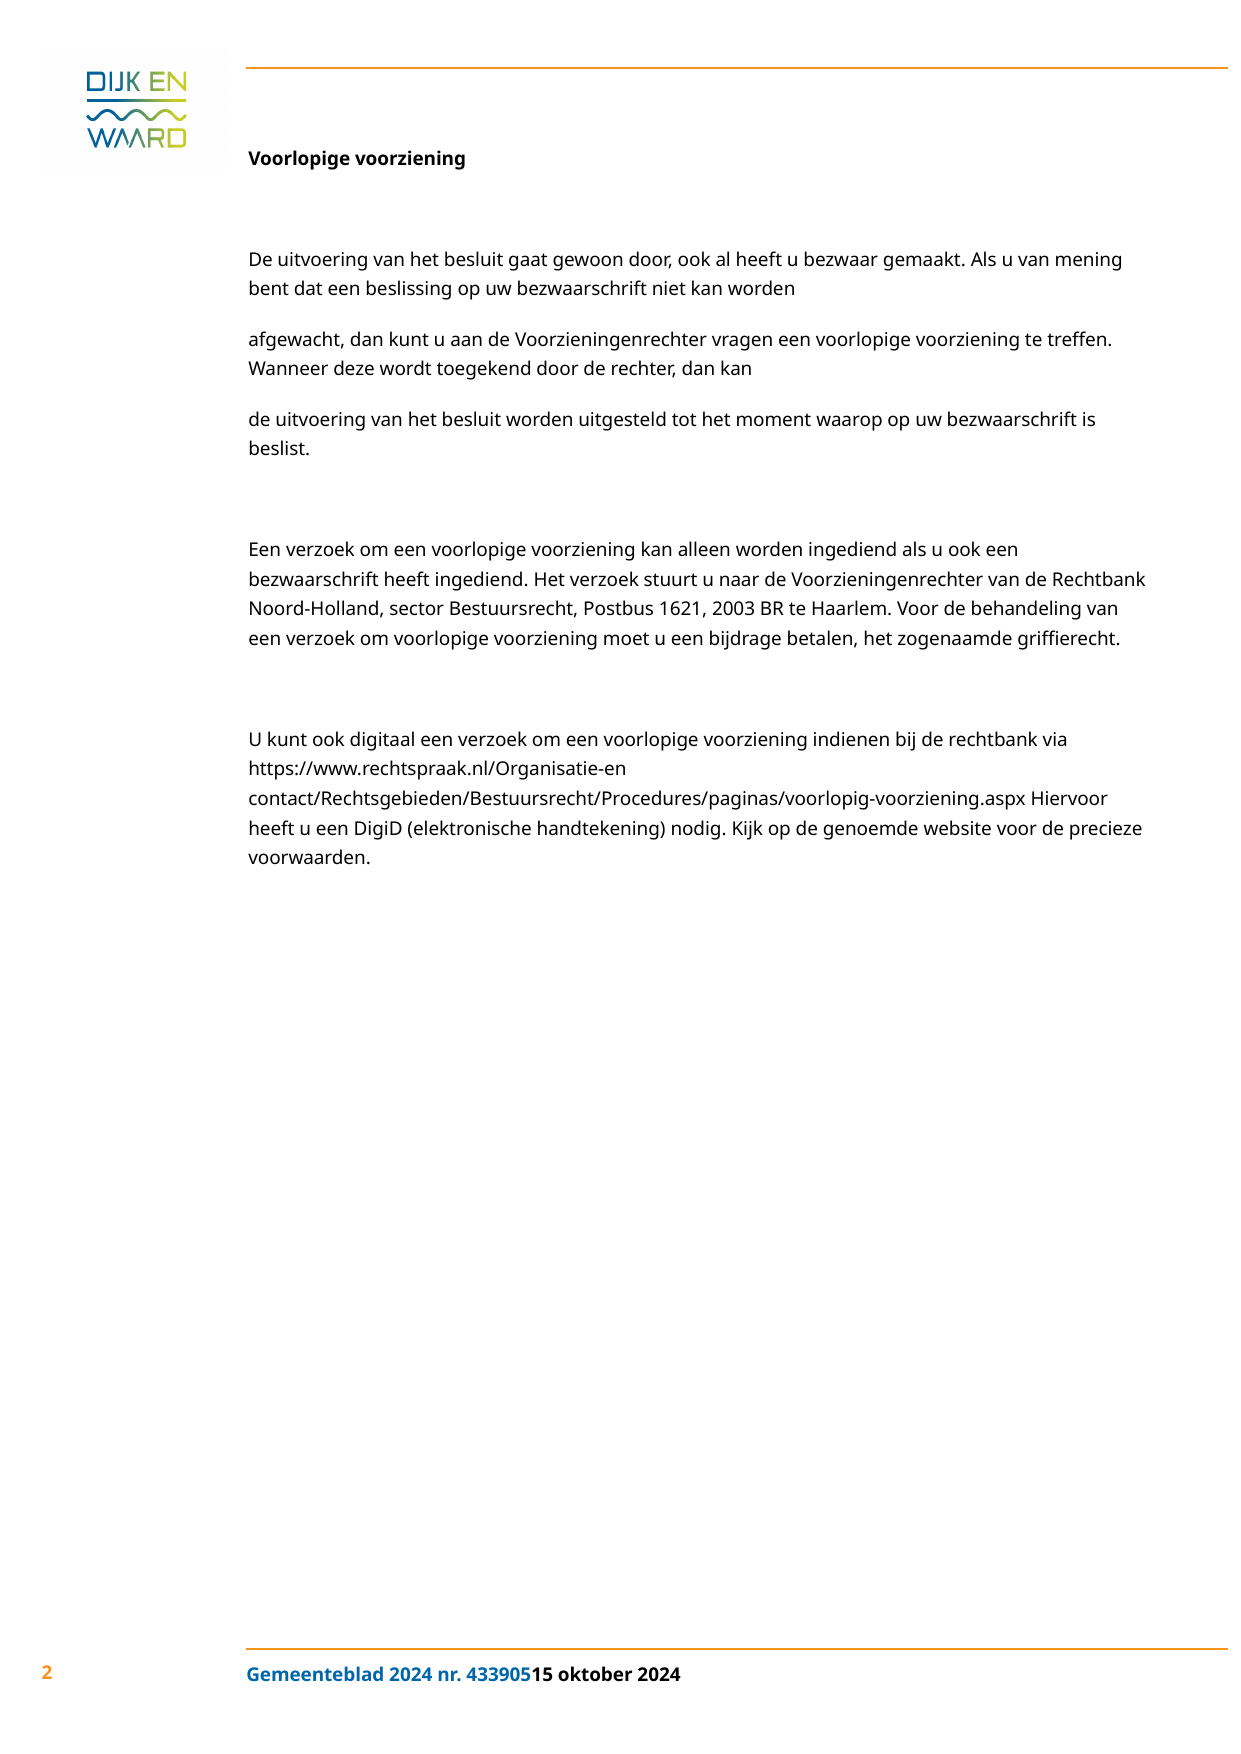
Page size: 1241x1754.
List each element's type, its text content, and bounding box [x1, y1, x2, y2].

picture [41, 47, 231, 172]
text U kunt ook digitaal een verzoek om een voorlopige voorziening indienen bij de rechtbank via https://www.rechtspraak.nl/Organisatie-en contact/Rechtsgebieden/Bestuursrecht/Procedures/paginas/voorlopig-voorziening.aspx Hiervoor heeft u een DigiD (elektronische handtekening) nodig. Kijk op de genoemde website voor de precieze voorwaarden. [248, 726, 1152, 870]
text afgewacht, dan kunt u aan de Voorzieningenrechter vragen een voorlopige voorziening te treffen. Wanneer deze wordt toegekend door de rechter, dan kan [248, 326, 1152, 381]
text de uitvoering van het besluit worden uitgesteld tot het moment waarop op uw bezwaarschrift is beslist. [248, 406, 1152, 461]
text Voorlopige voorziening [248, 145, 1152, 171]
text Een verzoek om een voorlopige voorziening kan alleen worden ingediend als u ook een bezwaarschrift heeft ingediend. Het verzoek stuurt u naar de Voorzieningenrechter van de Rechtbank Noord-Holland, sector Bestuursrecht, Postbus 1621, 2003 BR te Haarlem. Voor de behandeling van een verzoek om voorlopige voorziening moet u een bijdrage betalen, het zogenaamde griffierecht. [248, 536, 1152, 651]
text De uitvoering van het besluit gaat gewoon door, ook al heeft u bezwaar gemaakt. Als u van mening bent dat een beslissing op uw bezwaarschrift niet kan worden [248, 246, 1152, 301]
